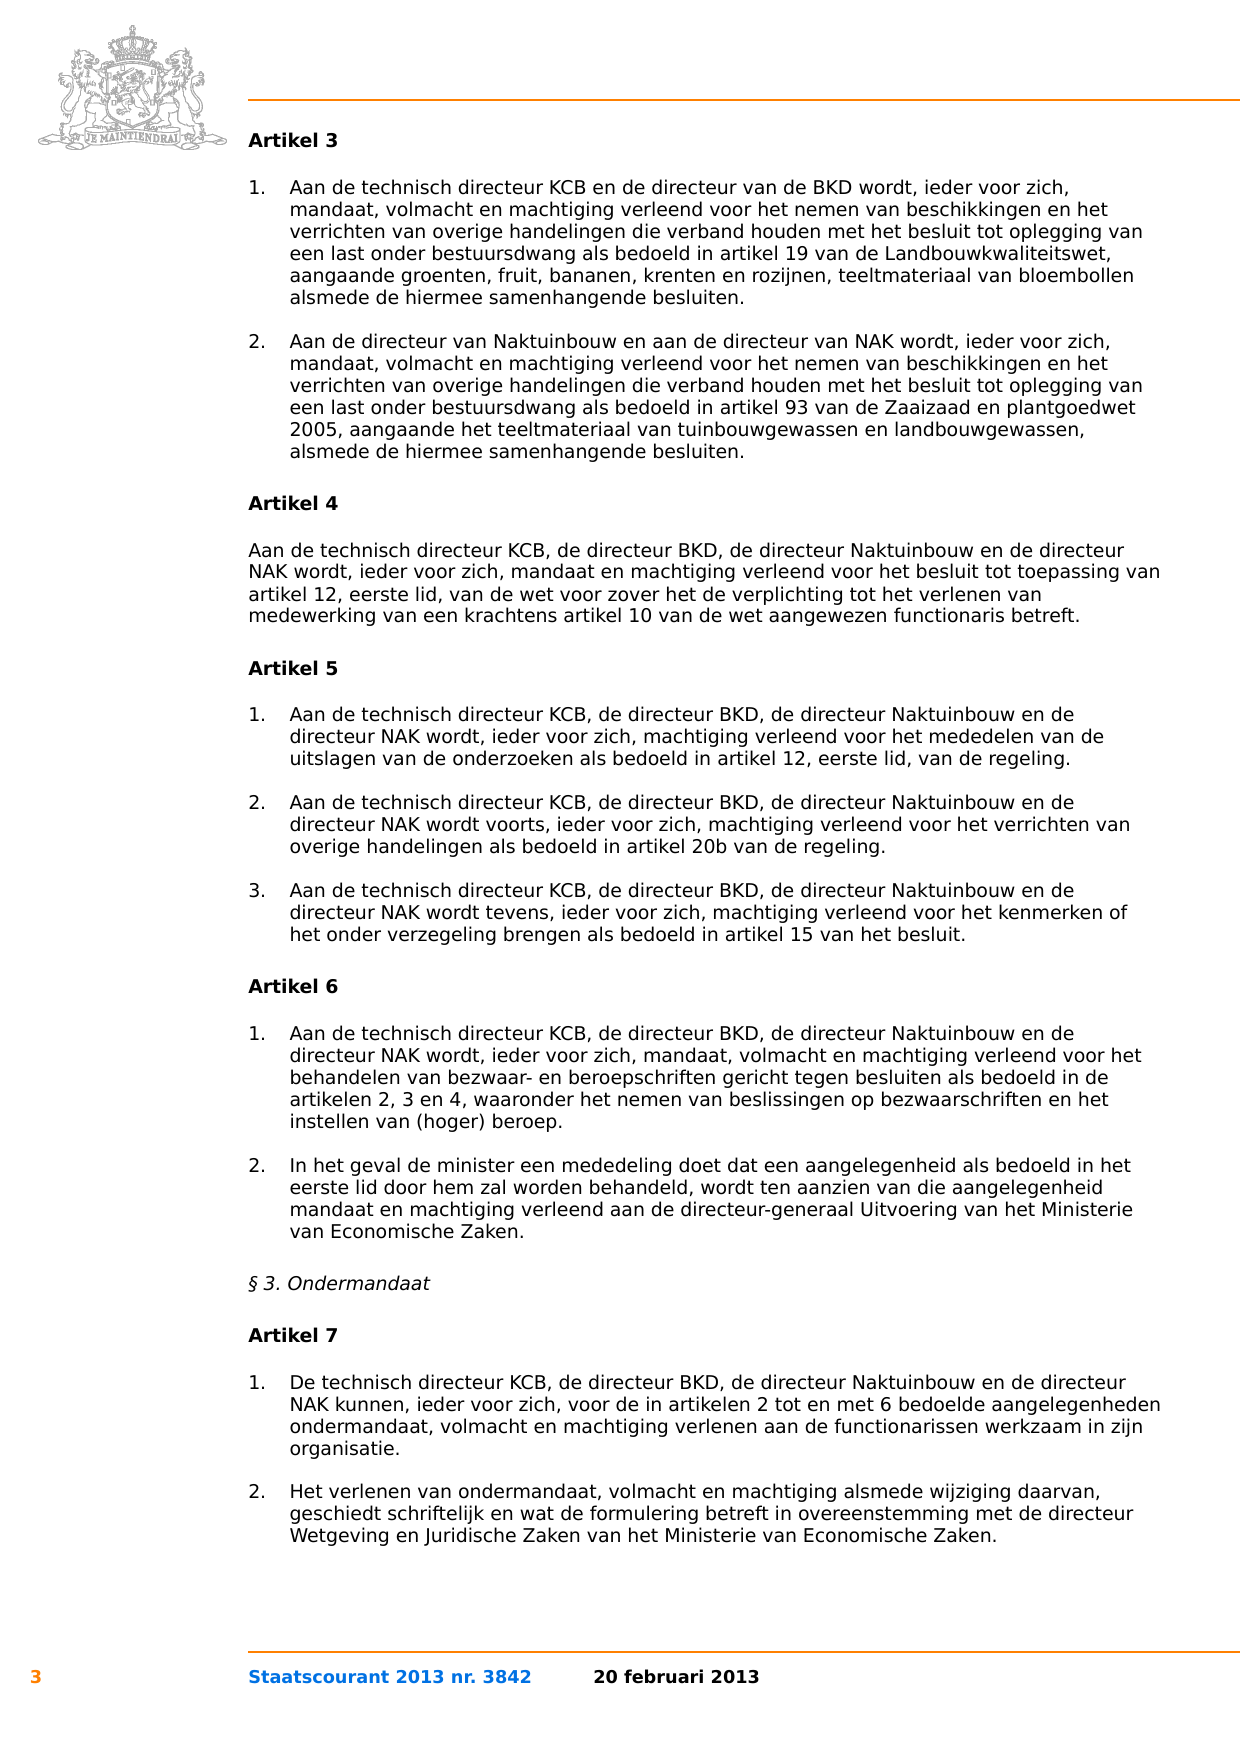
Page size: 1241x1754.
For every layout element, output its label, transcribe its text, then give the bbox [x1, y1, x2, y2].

text 1. Aan de technisch directeur KCB en de directeur van de BKD wordt, ieder voor zich, mandaat, volmacht en machtiging verleend voor het nemen van beschikkingen en het verrichten van overige handelingen die verband houden met het besluit tot oplegging van een last onder bestuursdwang als bedoeld in artikel 19 van de Landbouwkwaliteitswet, aangaande groenten, fruit, bananen, krenten en rozijnen, teeltmateriaal van bloembollen alsmede de hiermee samenhangende besluiten. [248, 177, 1163, 309]
text 1. De technisch directeur KCB, de directeur BKD, de directeur Naktuinbouw en de directeur NAK kunnen, ieder voor zich, voor de in artikelen 2 tot en met 6 bedoelde aangelegenheden ondermandaat, volmacht en machtiging verlenen aan de functionarissen werkzaam in zijn organisatie. [248, 1372, 1163, 1459]
text Aan de technisch directeur KCB, de directeur BKD, de directeur Naktuinbouw en de directeur NAK wordt, ieder voor zich, mandaat en machtiging verleend voor het besluit tot toepassing van artikel 12, eerste lid, van de wet voor zover het de verplichting tot het verlenen van medewerking van een krachtens artikel 10 van de wet aangewezen functionaris betreft. [248, 539, 1163, 627]
subtitle Artikel 4 [248, 492, 1163, 514]
subtitle Artikel 3 [248, 130, 1163, 152]
text 3. Aan de technisch directeur KCB, de directeur BKD, de directeur Naktuinbouw en de directeur NAK wordt tevens, ieder voor zich, machtiging verleend voor het kenmerken of het onder verzegeling brengen als bedoeld in artikel 15 van het besluit. [248, 880, 1163, 946]
text 1. Aan de technisch directeur KCB, de directeur BKD, de directeur Naktuinbouw en de directeur NAK wordt, ieder voor zich, mandaat, volmacht en machtiging verleend voor het behandelen van bezwaar- en beroepschriften gericht tegen besluiten als bedoeld in de artikelen 2, 3 en 4, waaronder het nemen van beslissingen op bezwaarschriften en het instellen van (hoger) beroep. [248, 1023, 1163, 1133]
picture [38, 25, 227, 150]
subtitle Artikel 7 [248, 1324, 1163, 1347]
text 1. Aan de technisch directeur KCB, de directeur BKD, de directeur Naktuinbouw en de directeur NAK wordt, ieder voor zich, machtiging verleend voor het mededelen van de uitslagen van de onderzoeken als bedoeld in artikel 12, eerste lid, van de regeling. [248, 704, 1163, 770]
text 2. Het verlenen van ondermandaat, volmacht en machtiging alsmede wijziging daarvan, geschiedt schriftelijk en wat de formulering betreft in overeenstemming met de directeur Wetgeving en Juridische Zaken van het Ministerie van Economische Zaken. [248, 1481, 1163, 1547]
subtitle Artikel 6 [248, 976, 1163, 998]
text 2. Aan de directeur van Naktuinbouw en aan de directeur van NAK wordt, ieder voor zich, mandaat, volmacht en machtiging verleend voor het nemen van beschikkingen en het verrichten van overige handelingen die verband houden met het besluit tot oplegging van een last onder bestuursdwang als bedoeld in artikel 93 van de Zaaizaad en plantgoedwet 2005, aangaande het teeltmateriaal van tuinbouwgewassen en landbouwgewassen, alsmede de hiermee samenhangende besluiten. [248, 331, 1163, 462]
text 2. Aan de technisch directeur KCB, de directeur BKD, de directeur Naktuinbouw en de directeur NAK wordt voorts, ieder voor zich, machtiging verleend voor het verrichten van overige handelingen als bedoeld in artikel 20b van de regeling. [248, 792, 1163, 858]
subtitle § 3. Ondermandaat [248, 1273, 1163, 1294]
text 2. In het geval de minister een mededeling doet dat een aangelegenheid als bedoeld in het eerste lid door hem zal worden behandeld, wordt ten aanzien van die aangelegenheid mandaat en machtiging verleend aan de directeur-generaal Uitvoering van het Ministerie van Economische Zaken. [248, 1155, 1163, 1243]
subtitle Artikel 5 [248, 657, 1163, 679]
